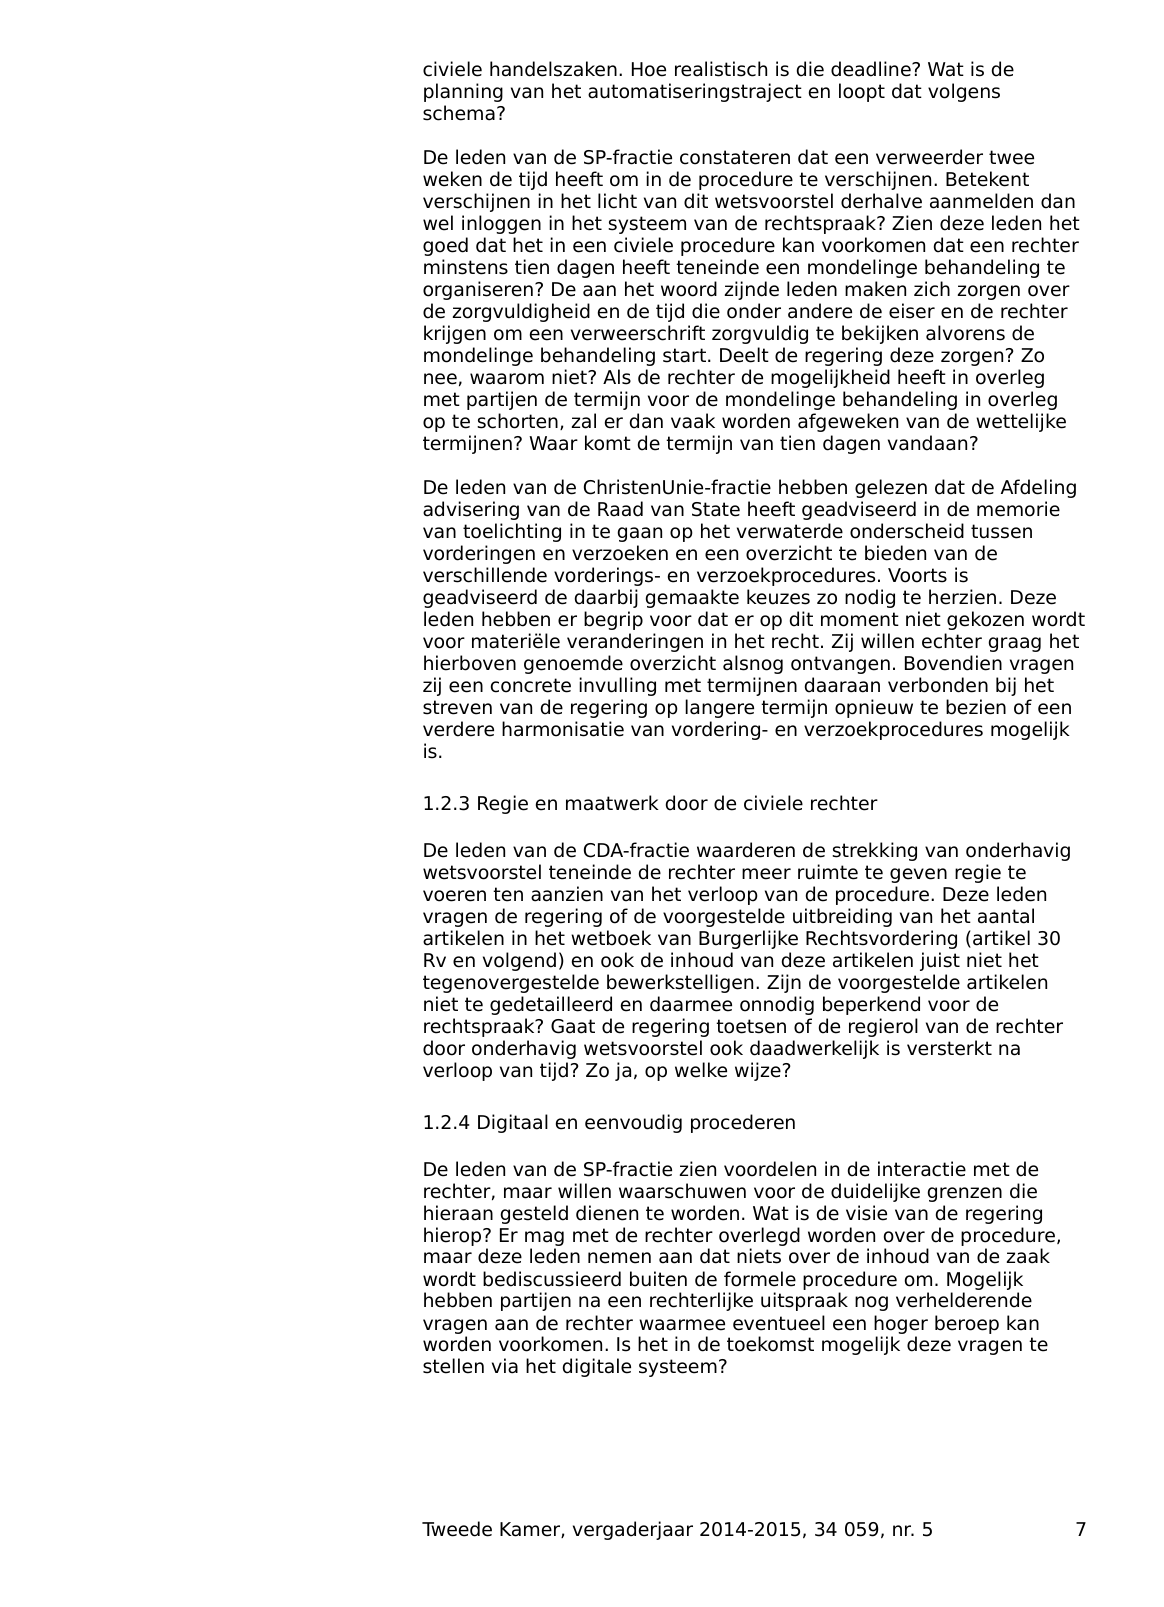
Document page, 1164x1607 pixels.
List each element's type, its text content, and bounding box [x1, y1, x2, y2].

text De leden van de ChristenUnie-fractie hebben gelezen dat de Afdeling advisering van de Raad van State heeft geadviseerd in de memorie van toelichting in te gaan op het verwaterde onderscheid tussen vorderingen en verzoeken en een overzicht te bieden van de verschillende vorderings- en verzoekprocedures. Voorts is geadviseerd de daarbij gemaakte keuzes zo nodig te herzien. Deze leden hebben er begrip voor dat er op dit moment niet gekozen wordt voor materiële veranderingen in het recht. Zij willen echter graag het hierboven genoemde overzicht alsnog ontvangen. Bovendien vragen zij een concrete invulling met termijnen daaraan verbonden bij het streven van de regering op langere termijn opnieuw te bezien of een verdere harmonisatie van vordering- en verzoekprocedures mogelijk is. [422, 477, 1087, 763]
text De leden van de SP-fractie zien voordelen in de interactie met de rechter, maar willen waarschuwen voor de duidelijke grenzen die hieraan gesteld dienen te worden. Wat is de visie van de regering hierop? Er mag met de rechter overlegd worden over de procedure, maar deze leden nemen aan dat niets over de inhoud van de zaak wordt bediscussieerd buiten de formele procedure om. Mogelijk hebben partijen na een rechterlijke uitspraak nog verhelderende vragen aan de rechter waarmee eventueel een hoger beroep kan worden voorkomen. Is het in de toekomst mogelijk deze vragen te stellen via het digitale systeem? [422, 1158, 1087, 1378]
text De leden van de SP-fractie constateren dat een verweerder twee weken de tijd heeft om in de procedure te verschijnen. Betekent verschijnen in het licht van dit wetsvoorstel derhalve aanmelden dan wel inloggen in het systeem van de rechtspraak? Zien deze leden het goed dat het in een civiele procedure kan voorkomen dat een rechter minstens tien dagen heeft teneinde een mondelinge behandeling te organiseren? De aan het woord zijnde leden maken zich zorgen over de zorgvuldigheid en de tijd die onder andere de eiser en de rechter krijgen om een verweerschrift zorgvuldig te bekijken alvorens de mondelinge behandeling start. Deelt de regering deze zorgen? Zo nee, waarom niet? Als de rechter de mogelijkheid heeft in overleg met partijen de termijn voor de mondelinge behandeling in overleg op te schorten, zal er dan vaak worden afgeweken van de wettelijke termijnen? Waar komt de termijn van tien dagen vandaan? [422, 147, 1087, 455]
subtitle 1.2.4 Digitaal en eenvoudig procederen [422, 1112, 1087, 1133]
text civiele handelszaken. Hoe realistisch is die deadline? Wat is de planning van het automatiseringstraject en loopt dat volgens schema? [422, 59, 1087, 125]
subtitle 1.2.3 Regie en maatwerk door de civiele rechter [422, 793, 1087, 815]
text De leden van de CDA-fractie waarderen de strekking van onderhavig wetsvoorstel teneinde de rechter meer ruimte te geven regie te voeren ten aanzien van het verloop van de procedure. Deze leden vragen de regering of de voorgestelde uitbreiding van het aantal artikelen in het wetboek van Burgerlijke Rechtsvordering (artikel 30 Rv en volgend) en ook de inhoud van deze artikelen juist niet het tegenovergestelde bewerkstelligen. Zijn de voorgestelde artikelen niet te gedetailleerd en daarmee onnodig beperkend voor de rechtspraak? Gaat de regering toetsen of de regierol van de rechter door onderhavig wetsvoorstel ook daadwerkelijk is versterkt na verloop van tijd? Zo ja, op welke wijze? [422, 840, 1087, 1082]
